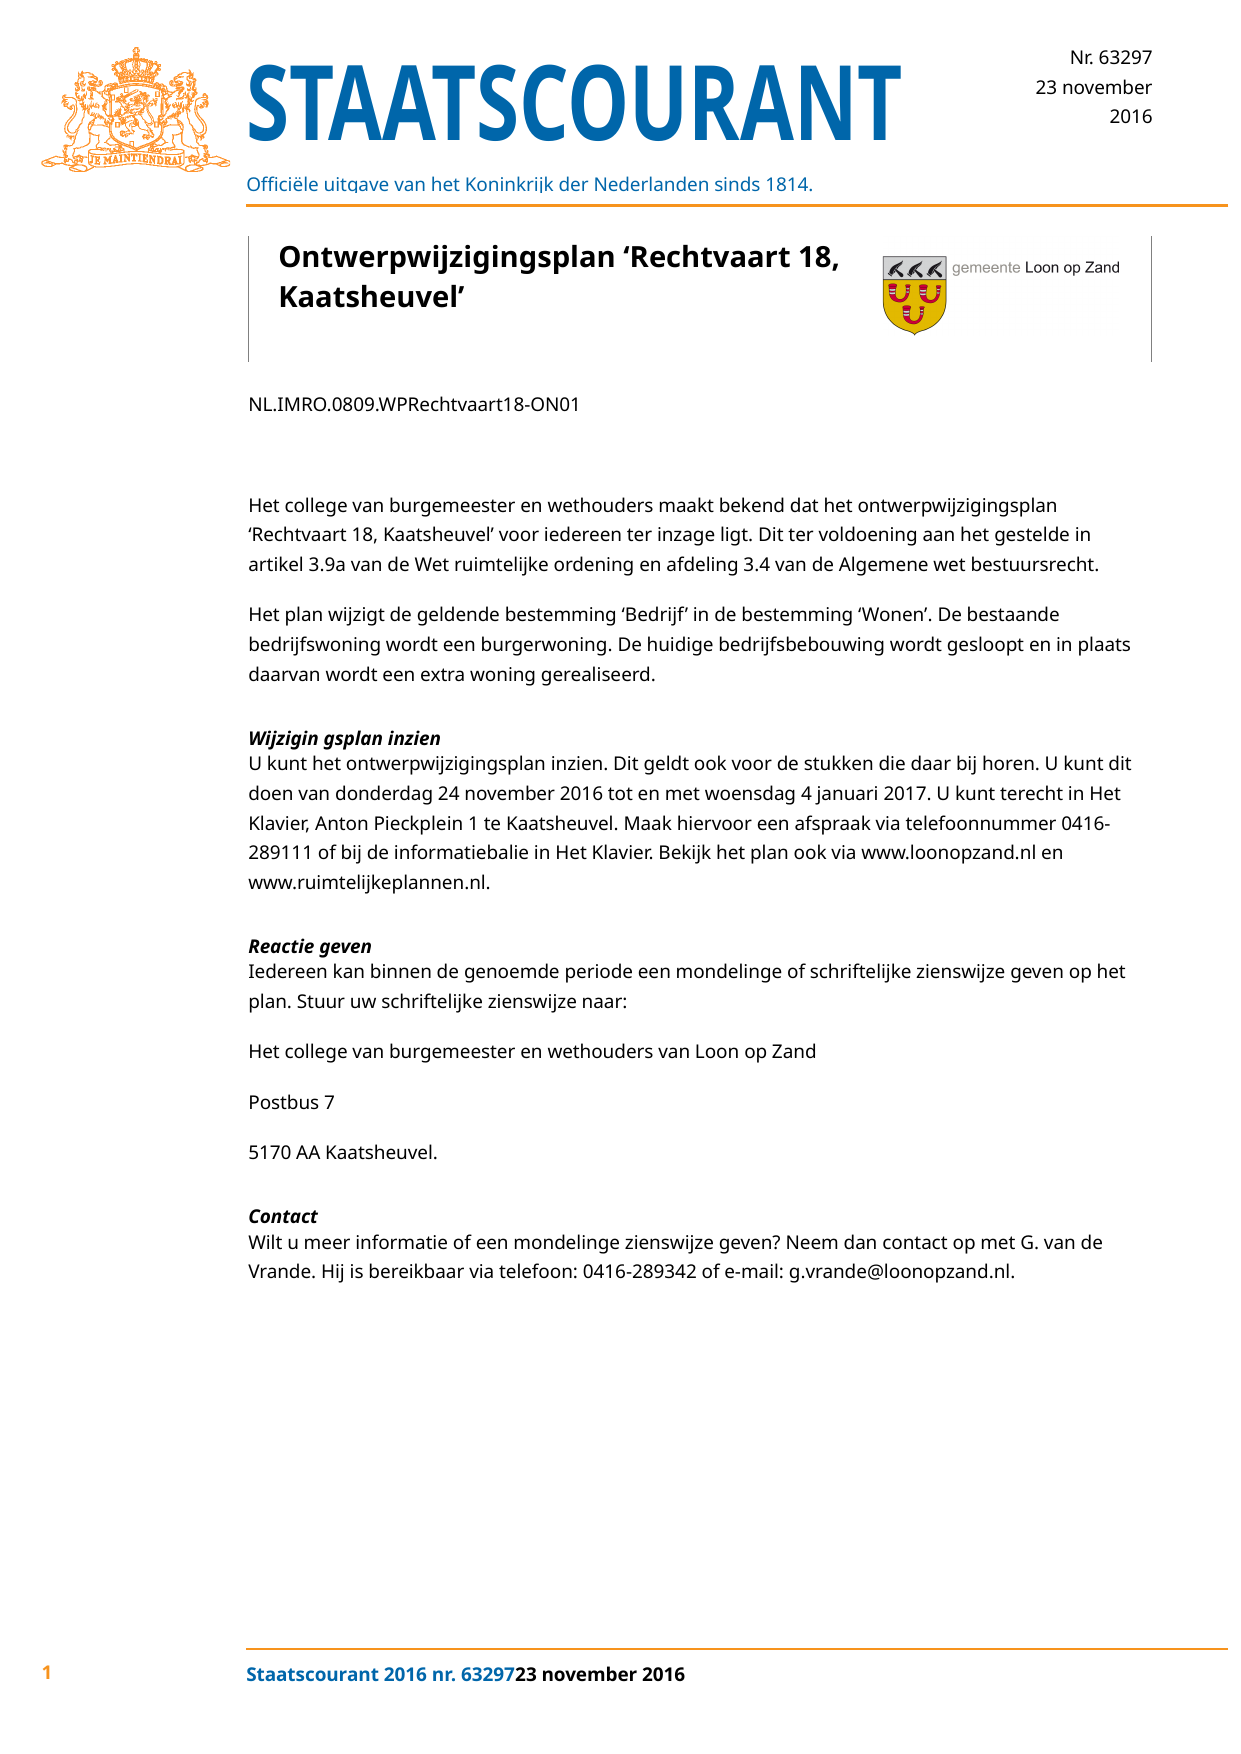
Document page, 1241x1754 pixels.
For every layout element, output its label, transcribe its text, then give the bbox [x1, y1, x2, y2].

text Het college van burgemeester en wethouders van Loon op Zand [248, 1038, 1152, 1064]
picture [882, 236, 1119, 336]
text Het college van burgemeester en wethouders maakt bekend dat het ontwerpwijzigingsplan ‘Rechtvaart 18, Kaatsheuvel’ voor iedereen ter inzage ligt. Dit ter voldoening aan het gestelde in artikel 3.9a van de Wet ruimtelijke ordening en afdeling 3.4 van de Algemene wet bestuursrecht. [248, 492, 1152, 577]
text Wilt u meer informatie of een mondelinge zienswijze geven? Neem dan contact op met G. van de Vrande. Hij is bereikbaar via telefoon: 0416-289342 of e-mail: g.vrande@loonopzand.nl. [248, 1229, 1152, 1284]
text NL.IMRO.0809.WPRechtvaart18-ON01 [248, 391, 1152, 417]
table_header Ontwerpwijzigingsplan ‘Rechtvaart 18, Kaatsheuvel’ [249, 236, 850, 362]
text 5170 AA Kaatsheuvel. [248, 1139, 1152, 1165]
text Iedereen kan binnen de genoemde periode een mondelinge of schriftelijke zienswijze geven op het plan. Stuur uw schriftelijke zienswijze naar: [248, 958, 1152, 1014]
text U kunt het ontwerpwijzigingsplan inzien. Dit geldt ook voor de stukken die daar bij horen. U kunt dit doen van donderdag 24 november 2016 tot en met woensdag 4 januari 2017. U kunt terecht in Het Klavier, Anton Pieckplein 1 te Kaatsheuvel. Maak hiervoor een afspraak via telefoonnummer 0416-289111 of bij de informatiebalie in Het Klavier. Bekijk het plan ook via www.loonopzand.nl en www.ruimtelijkeplannen.nl. [248, 751, 1152, 894]
text Het plan wijzigt de geldende bestemming ‘Bedrijf’ in de bestemming ‘Wonen’. De bestaande bedrijfswoning wordt een burgerwoning. De huidige bedrijfsbebouwing wordt gesloopt en in plaats daarvan wordt een extra woning gerealiseerd. [248, 602, 1152, 687]
picture [41, 47, 231, 172]
text Contact [248, 1203, 1152, 1229]
text Wijzigin gsplan inzien [248, 725, 1152, 751]
text Reactie geven [248, 933, 1152, 958]
table_header [850, 236, 1151, 362]
text Postbus 7 [248, 1089, 1152, 1115]
